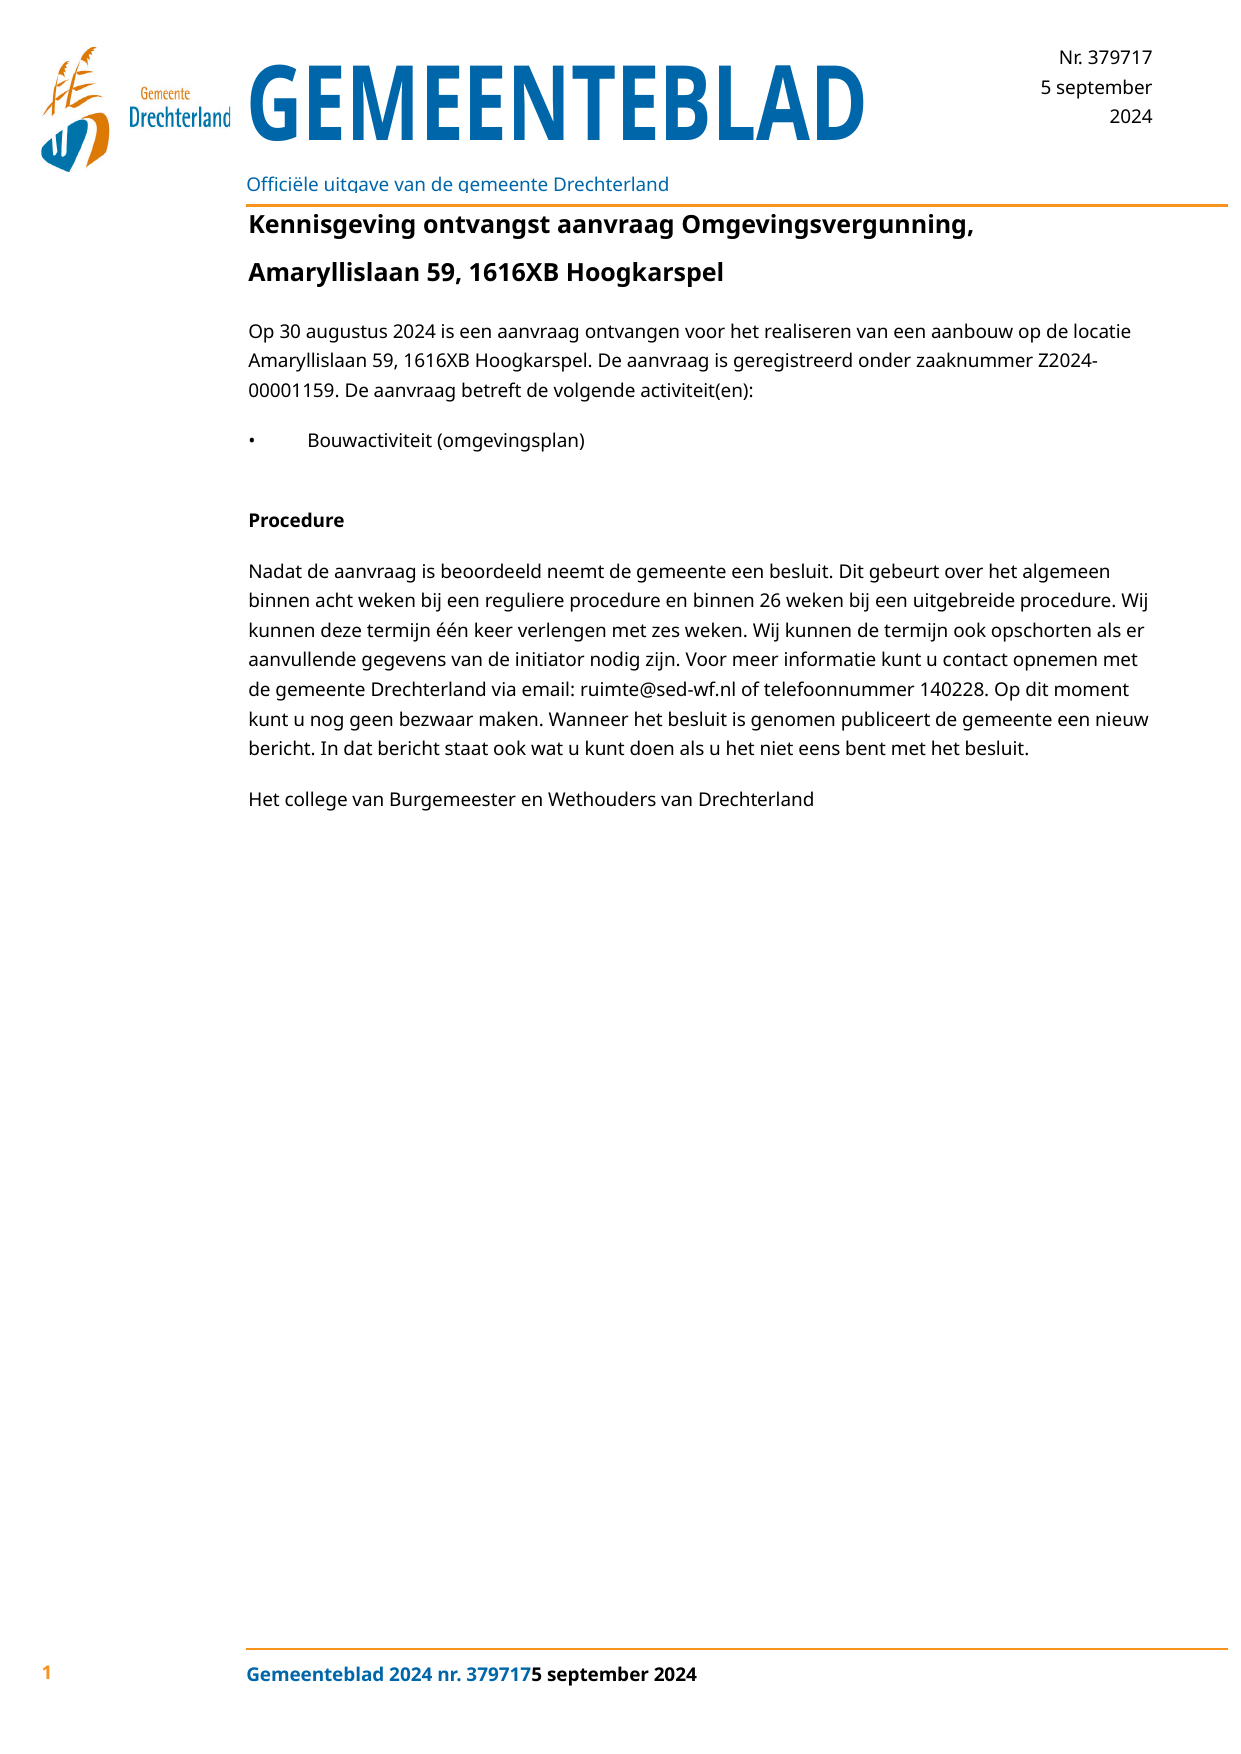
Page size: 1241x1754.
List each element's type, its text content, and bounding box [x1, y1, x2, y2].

picture [41, 158, 64, 172]
picture [226, 115, 231, 124]
picture [41, 47, 231, 172]
text Kennisgeving ontvangst aanvraag Omgevingsvergunning, Amaryllislaan 59, 1616XB Hoogkarspel [248, 207, 1152, 288]
text Op 30 augustus 2024 is een aanvraag ontvangen voor het realiseren van een aanbouw op de locatie Amaryllislaan 59, 1616XB Hoogkarspel. De aanvraag is geregistreerd onder zaaknummer Z2024-00001159. De aanvraag betreft de volgende activiteit(en): [248, 318, 1152, 403]
text Het college van Burgemeester en Wethouders van Drechterland [248, 786, 1152, 812]
list Bouwactiviteit (omgevingsplan) [248, 427, 1152, 453]
text Procedure [248, 507, 1152, 533]
text Nadat de aanvraag is beoordeeld neemt de gemeente een besluit. Dit gebeurt over het algemeen binnen acht weken bij een reguliere procedure en binnen 26 weken bij een uitgebreide procedure. Wij kunnen deze termijn één keer verlengen met zes weken. Wij kunnen de termijn ook opschorten als er aanvullende gegevens van de initiator nodig zijn. Voor meer informatie kunt u contact opnemen met de gemeente Drechterland via email: ruimte@sed-wf.nl of telefoonnummer 140228. Op dit moment kunt u nog geen bezwaar maken. Wanneer het besluit is genomen publiceert de gemeente een nieuw bericht. In dat bericht staat ook wat u kunt doen als u het niet eens bent met het besluit. [248, 558, 1152, 761]
